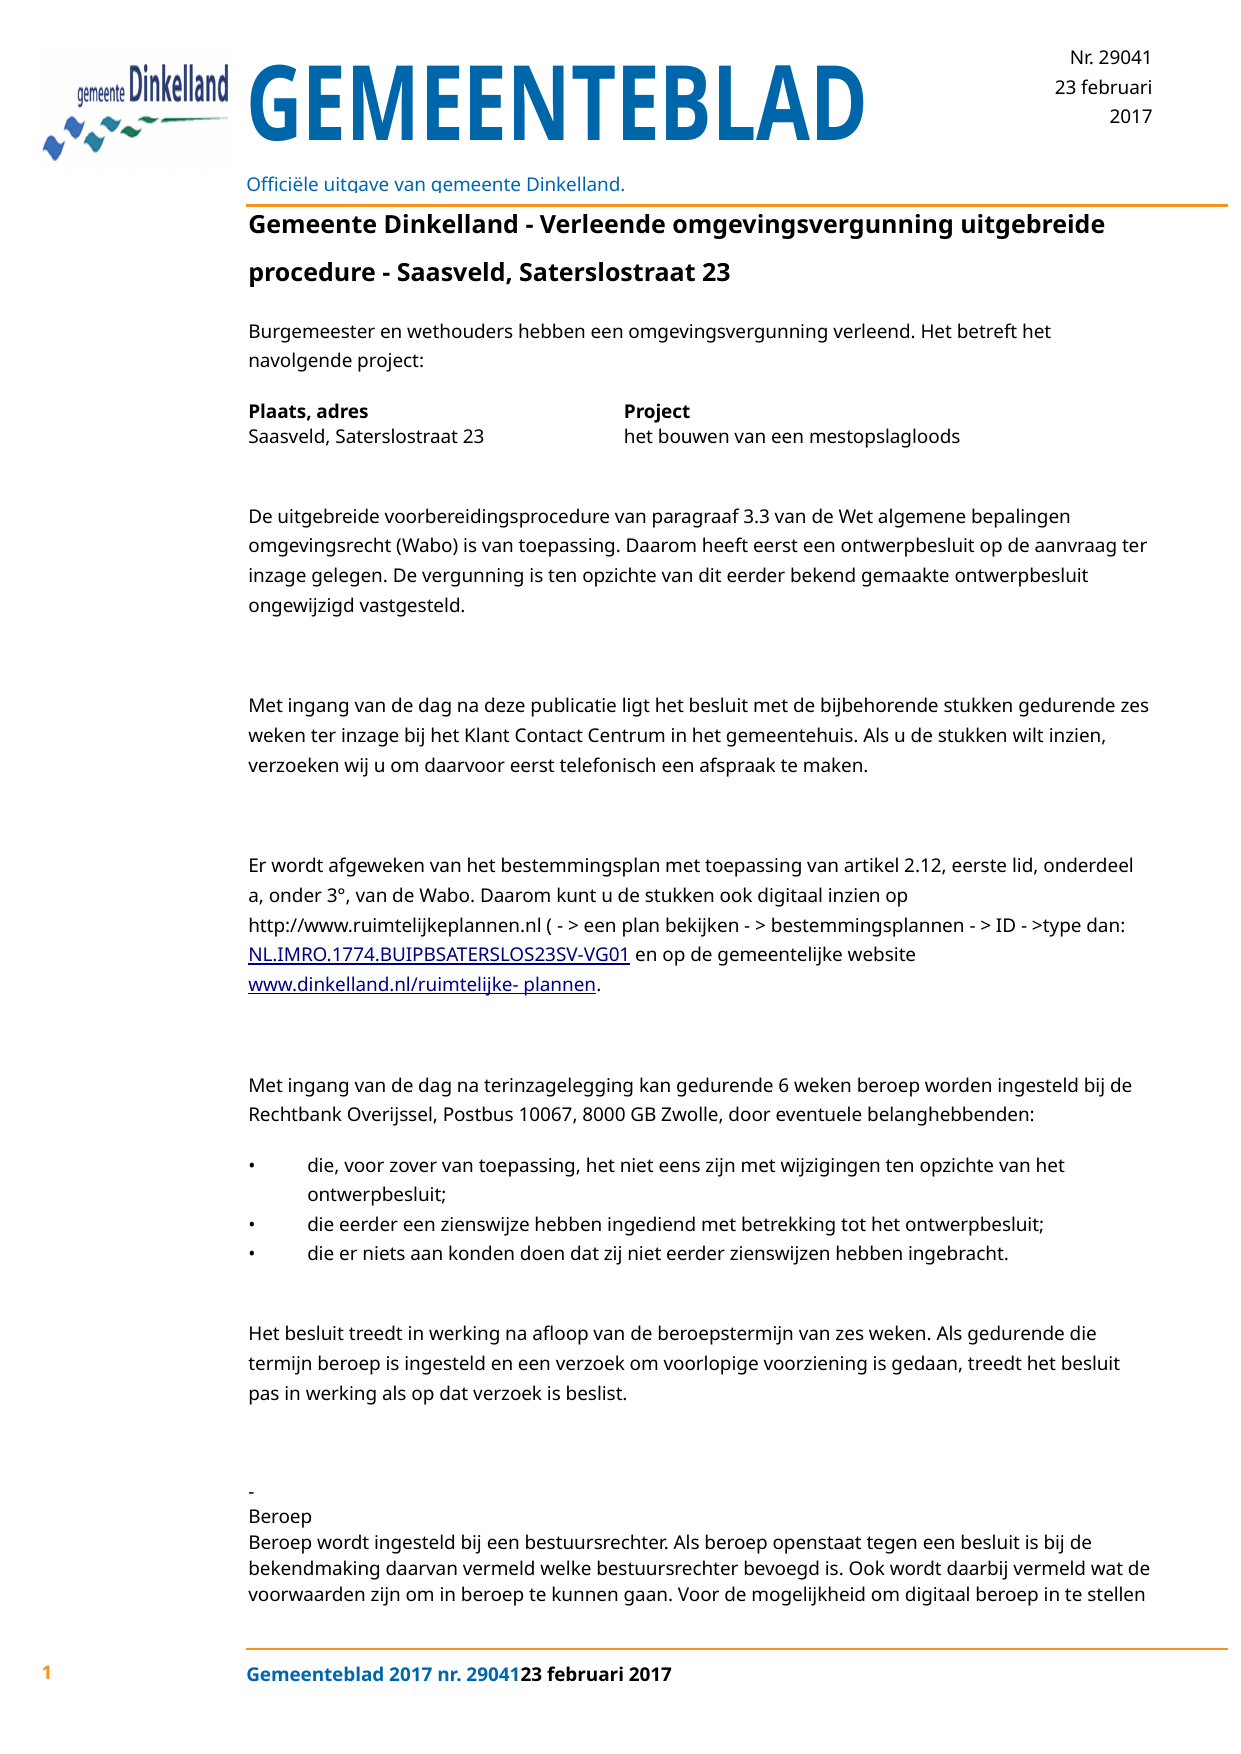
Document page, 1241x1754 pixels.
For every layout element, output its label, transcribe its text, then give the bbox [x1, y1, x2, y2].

list die er niets aan konden doen dat zij niet eerder zienswijzen hebben ingebracht. [248, 1241, 1152, 1266]
text Burgemeester en wethouders hebben een omgevingsvergunning verleend. Het betreft het navolgende project: [248, 318, 1152, 373]
picture [41, 47, 231, 172]
text Gemeente Dinkelland - Verleende omgevingsvergunning uitgebreide procedure - Saasveld, Saterslostraat 23 [248, 207, 1152, 288]
table_header Project [624, 398, 1152, 424]
text Met ingang van de dag na deze publicatie ligt het besluit met de bijbehorende stukken gedurende zes weken ter inzage bij het Klant Contact Centrum in het gemeentehuis. Als u de stukken wilt inzien, verzoeken wij u om daarvoor eerst telefonisch een afspraak te maken. [248, 693, 1152, 778]
list die eerder een zienswijze hebben ingediend met betrekking tot het ontwerpbesluit; [248, 1211, 1152, 1237]
text Beroep [248, 1504, 1152, 1529]
text - [248, 1478, 1152, 1504]
text Met ingang van de dag na terinzagelegging kan gedurende 6 weken beroep worden ingesteld bij de Rechtbank Overijssel, Postbus 10067, 8000 GB Zwolle, door eventuele belanghebbenden: [248, 1072, 1152, 1127]
table_cell Saasveld, Saterslostraat 23 [248, 424, 624, 449]
text Het besluit treedt in werking na afloop van de beroepstermijn van zes weken. Als gedurende die termijn beroep is ingesteld en een verzoek om voorlopige voorziening is gedaan, treedt het besluit pas in werking als op dat verzoek is beslist. [248, 1321, 1152, 1406]
text Beroep wordt ingesteld bij een bestuursrechter. Als beroep openstaat tegen een besluit is bij de bekendmaking daarvan vermeld welke bestuursrechter bevoegd is. Ook wordt daarbij vermeld wat de voorwaarden zijn om in beroep te kunnen gaan. Voor de mogelijkheid om digitaal beroep in te stellen [248, 1529, 1152, 1607]
list die, voor zover van toepassing, het niet eens zijn met wijzigingen ten opzichte van het ontwerpbesluit; [248, 1152, 1152, 1207]
table_header Plaats, adres [248, 398, 624, 424]
table_cell het bouwen van een mestopslagloods [624, 424, 1152, 449]
text De uitgebreide voorbereidingsprocedure van paragraaf 3.3 van de Wet algemene bepalingen omgevingsrecht (Wabo) is van toepassing. Daarom heeft eerst een ontwerpbesluit op de aanvraag ter inzage gelegen. De vergunning is ten opzichte van dit eerder bekend gemaakte ontwerpbesluit ongewijzigd vastgesteld. [248, 503, 1152, 618]
text Er wordt afgeweken van het bestemmingsplan met toepassing van artikel 2.12, eerste lid, onderdeel a, onder 3°, van de Wabo. Daarom kunt u de stukken ook digitaal inzien op http://www.ruimtelijkeplannen.nl ( - > een plan bekijken - > bestemmingsplannen - > ID - >type dan: NL.IMRO.1774.BUIPBSATERSLOS23SV-VG01 en op de gemeentelijke website www.dinkelland.nl/ruimtelijke- plannen. [248, 853, 1152, 997]
